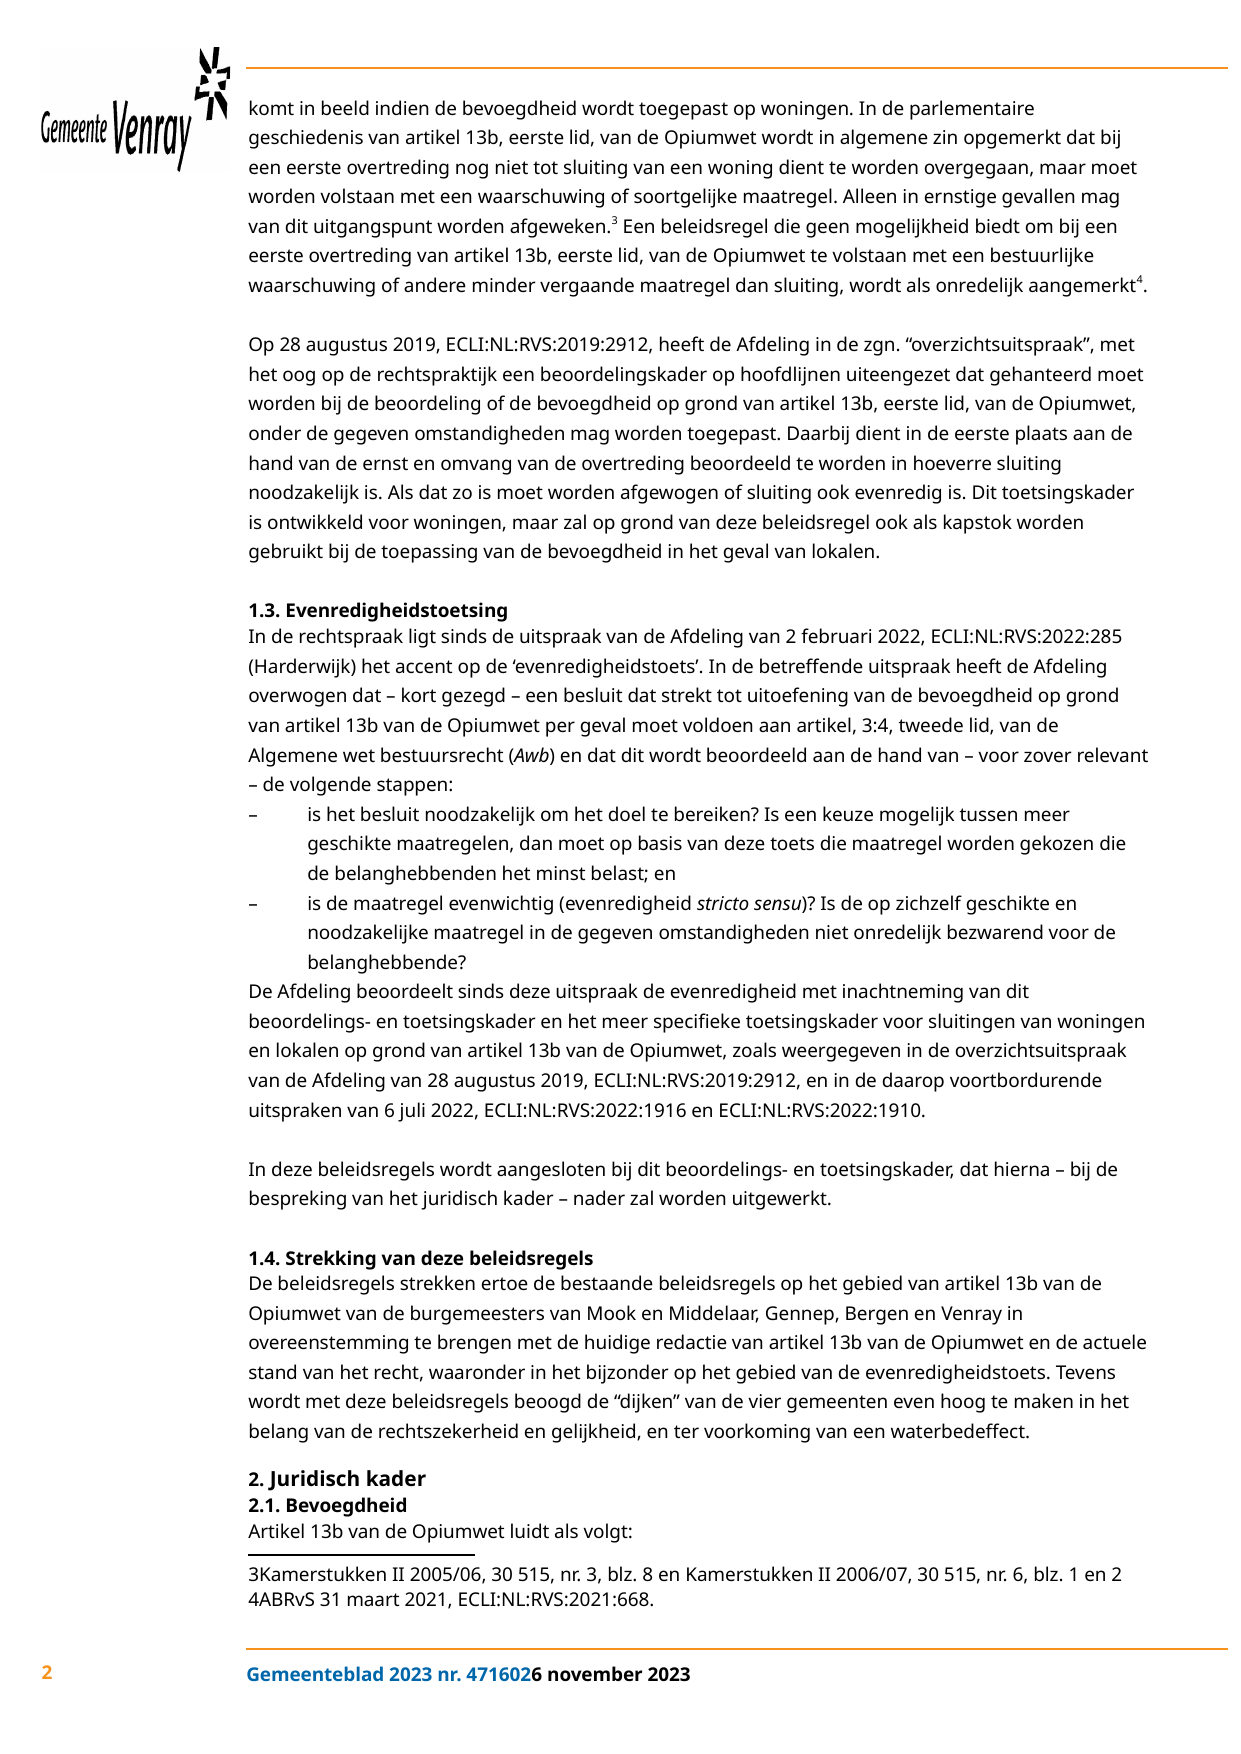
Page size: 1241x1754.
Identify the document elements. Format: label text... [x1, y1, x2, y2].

text In de rechtspraak ligt sinds de uitspraak van de Afdeling van 2 februari 2022, ECLI:NL:RVS:2022:285 (Harderwijk) het accent op de ‘evenredigheidstoets’. In de betreffende uitspraak heeft de Afdeling overwogen dat – kort gezegd – een besluit dat strekt tot uitoefening van de bevoegdheid op grond van artikel 13b van de Opiumwet per geval moet voldoen aan artikel, 3:4, tweede lid, van de Algemene wet bestuursrecht (Awb) en dat dit wordt beoordeeld aan de hand van – voor zover relevant – de volgende stappen: [248, 623, 1152, 797]
text 2. Juridisch kader [248, 1464, 1152, 1492]
text ABRvS 31 maart 2021, ECLI:NL:RVS:2021:668. [248, 1586, 1152, 1612]
text 1.4. Strekking van deze beleidsregels [248, 1245, 1152, 1270]
text 2.1. Bevoegdheid [248, 1492, 1152, 1518]
text 1.3. Evenredigheidstoetsing [248, 598, 1152, 623]
text De beleidsregels strekken ertoe de bestaande beleidsregels op het gebied van artikel 13b van de Opiumwet van de burgemeesters van Mook en Middelaar, Gennep, Bergen en Venray in overeenstemming te brengen met de huidige redactie van artikel 13b van de Opiumwet en de actuele stand van het recht, waaronder in het bijzonder op het gebied van de evenredigheidstoets. Tevens wordt met deze beleidsregels beoogd de “dijken” van de vier gemeenten even hoog te maken in het belang van de rechtszekerheid en gelijkheid, en ter voorkoming van een waterbedeffect. [248, 1270, 1152, 1444]
picture [41, 47, 231, 172]
list is de maatregel evenwichtig (evenredigheid stricto sensu)? Is de op zichzelf geschikte en noodzakelijke maatregel in de gegeven omstandigheden niet onredelijk bezwarend voor de belanghebbende? [248, 890, 1152, 974]
text Op 28 augustus 2019, ECLI:NL:RVS:2019:2912, heeft de Afdeling in de zgn. “overzichtsuitspraak”, met het oog op de rechtspraktijk een beoordelingskader op hoofdlijnen uiteengezet dat gehanteerd moet worden bij de beoordeling of de bevoegdheid op grond van artikel 13b, eerste lid, van de Opiumwet, onder de gegeven omstandigheden mag worden toegepast. Daarbij dient in de eerste plaats aan de hand van de ernst en omvang van de overtreding beoordeeld te worden in hoeverre sluiting noodzakelijk is. Als dat zo is moet worden afgewogen of sluiting ook evenredig is. Dit toetsingskader is ontwikkeld voor woningen, maar zal op grond van deze beleidsregel ook als kapstok worden gebruikt bij de toepassing van de bevoegdheid in het geval van lokalen. [248, 331, 1152, 564]
text komt in beeld indien de bevoegdheid wordt toegepast op woningen. In de parlementaire geschiedenis van artikel 13b, eerste lid, van de Opiumwet wordt in algemene zin opgemerkt dat bij een eerste overtreding nog niet tot sluiting van een woning dient te worden overgegaan, maar moet worden volstaan met een waarschuwing of soortgelijke maatregel. Alleen in ernstige gevallen mag van dit uitgangspunt worden afgeweken. Een beleidsregel die geen mogelijkheid biedt om bij een eerste overtreding van artikel 13b, eerste lid, van de Opiumwet te volstaan met een bestuurlijke waarschuwing of andere minder vergaande maatregel dan sluiting, wordt als onredelijk aangemerkt. [248, 95, 1152, 298]
text Kamerstukken II 2005/06, 30 515, nr. 3, blz. 8 en Kamerstukken II 2006/07, 30 515, nr. 6, blz. 1 en 2 [248, 1561, 1152, 1586]
text In deze beleidsregels wordt aangesloten bij dit beoordelings- en toetsingskader, dat hierna – bij de bespreking van het juridisch kader – nader zal worden uitgewerkt. [248, 1156, 1152, 1211]
text Artikel 13b van de Opiumwet luidt als volgt: [248, 1518, 1152, 1544]
text De Afdeling beoordeelt sinds deze uitspraak de evenredigheid met inachtneming van dit beoordelings- en toetsingskader en het meer specifieke toetsingskader voor sluitingen van woningen en lokalen op grond van artikel 13b van de Opiumwet, zoals weergegeven in de overzichtsuitspraak van de Afdeling van 28 augustus 2019, ECLI:NL:RVS:2019:2912, en in de daarop voortbordurende uitspraken van 6 juli 2022, ECLI:NL:RVS:2022:1916 en ECLI:NL:RVS:2022:1910. [248, 978, 1152, 1122]
list is het besluit noodzakelijk om het doel te bereiken? Is een keuze mogelijk tussen meer geschikte maatregelen, dan moet op basis van deze toets die maatregel worden gekozen die de belanghebbenden het minst belast; en [248, 801, 1152, 886]
